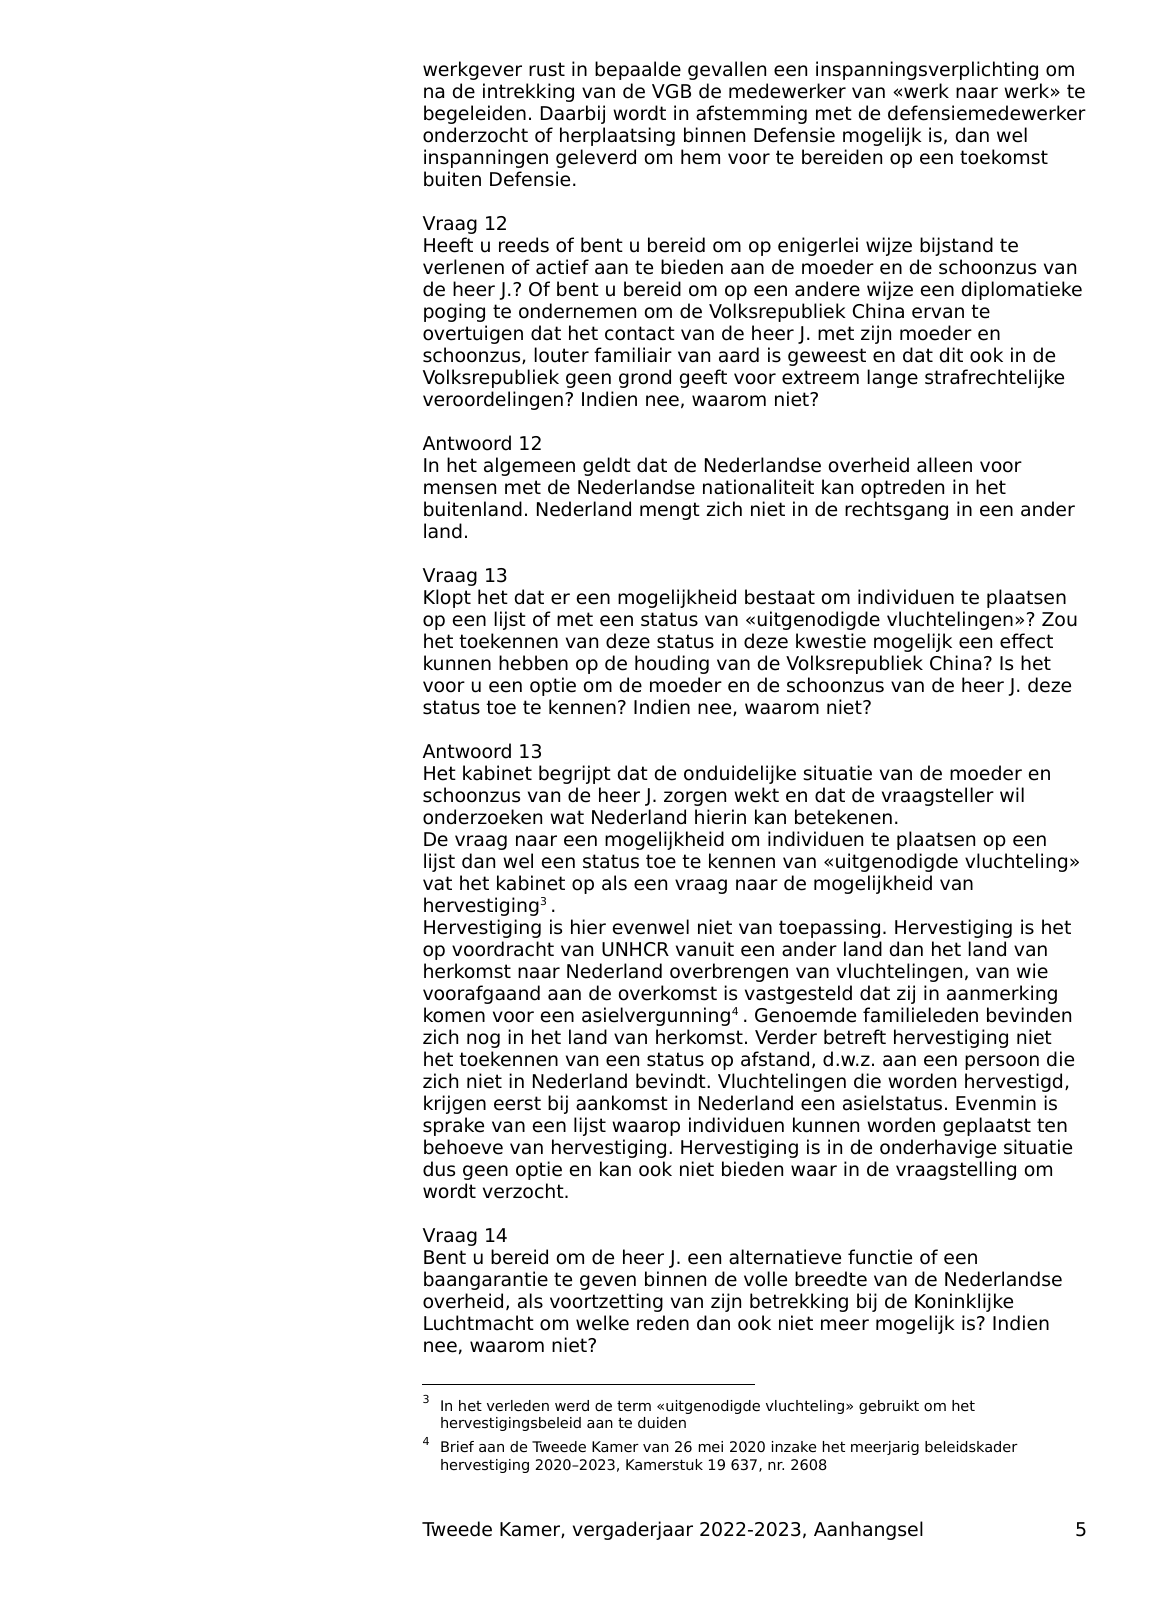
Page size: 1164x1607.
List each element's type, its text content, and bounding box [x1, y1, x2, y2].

text Brief aan de Tweede Kamer van 26 mei 2020 inzake het meerjarig beleidskader hervestiging 2020–2023, Kamerstuk 19 637, nr. 2608 [422, 1435, 1087, 1474]
text Vraag 14 [422, 1225, 1087, 1247]
text Vraag 12 [422, 213, 1087, 235]
text Bent u bereid om de heer J. een alternatieve functie of een baangarantie te geven binnen de volle breedte van de Nederlandse overheid, als voortzetting van zijn betrekking bij de Koninklijke Luchtmacht om welke reden dan ook niet meer mogelijk is? Indien nee, waarom niet? [422, 1247, 1087, 1357]
text In het algemeen geldt dat de Nederlandse overheid alleen voor mensen met de Nederlandse nationaliteit kan optreden in het buitenland. Nederland mengt zich niet in de rechtsgang in een ander land. [422, 455, 1087, 543]
text Het kabinet begrijpt dat de onduidelijke situatie van de moeder en schoonzus van de heer J. zorgen wekt en dat de vraagsteller wil onderzoeken wat Nederland hierin kan betekenen. [422, 763, 1087, 829]
text In het verleden werd de term «uitgenodigde vluchteling» gebruikt om het hervestigingsbeleid aan te duiden [422, 1393, 1087, 1432]
text Antwoord 13 [422, 741, 1087, 763]
text werkgever rust in bepaalde gevallen een inspanningsverplichting om na de intrekking van de VGB de medewerker van «werk naar werk» te begeleiden. Daarbij wordt in afstemming met de defensiemedewerker onderzocht of herplaatsing binnen Defensie mogelijk is, dan wel inspanningen geleverd om hem voor te bereiden op een toekomst buiten Defensie. [422, 59, 1087, 191]
text Antwoord 12 [422, 433, 1087, 455]
text Vraag 13 [422, 565, 1087, 587]
text Heeft u reeds of bent u bereid om op enigerlei wijze bijstand te verlenen of actief aan te bieden aan de moeder en de schoonzus van de heer J.? Of bent u bereid om op een andere wijze een diplomatieke poging te ondernemen om de Volksrepubliek China ervan te overtuigen dat het contact van de heer J. met zijn moeder en schoonzus, louter familiair van aard is geweest en dat dit ook in de Volksrepubliek geen grond geeft voor extreem lange strafrechtelijke veroordelingen? Indien nee, waarom niet? [422, 235, 1087, 411]
text De vraag naar een mogelijkheid om individuen te plaatsen op een lijst dan wel een status toe te kennen van «uitgenodigde vluchteling» vat het kabinet op als een vraag naar de mogelijkheid van hervestiging. [422, 829, 1087, 917]
text Klopt het dat er een mogelijkheid bestaat om individuen te plaatsen op een lijst of met een status van «uitgenodigde vluchtelingen»? Zou het toekennen van deze status in deze kwestie mogelijk een effect kunnen hebben op de houding van de Volksrepubliek China? Is het voor u een optie om de moeder en de schoonzus van de heer J. deze status toe te kennen? Indien nee, waarom niet? [422, 587, 1087, 719]
text Hervestiging is hier evenwel niet van toepassing. Hervestiging is het op voordracht van UNHCR vanuit een ander land dan het land van herkomst naar Nederland overbrengen van vluchtelingen, van wie voorafgaand aan de overkomst is vastgesteld dat zij in aanmerking komen voor een asielvergunning. Genoemde familieleden bevinden zich nog in het land van herkomst. Verder betreft hervestiging niet het toekennen van een status op afstand, d.w.z. aan een persoon die zich niet in Nederland bevindt. Vluchtelingen die worden hervestigd, krijgen eerst bij aankomst in Nederland een asielstatus. Evenmin is sprake van een lijst waarop individuen kunnen worden geplaatst ten behoeve van hervestiging. Hervestiging is in de onderhavige situatie dus geen optie en kan ook niet bieden waar in de vraagstelling om wordt verzocht. [422, 917, 1087, 1203]
